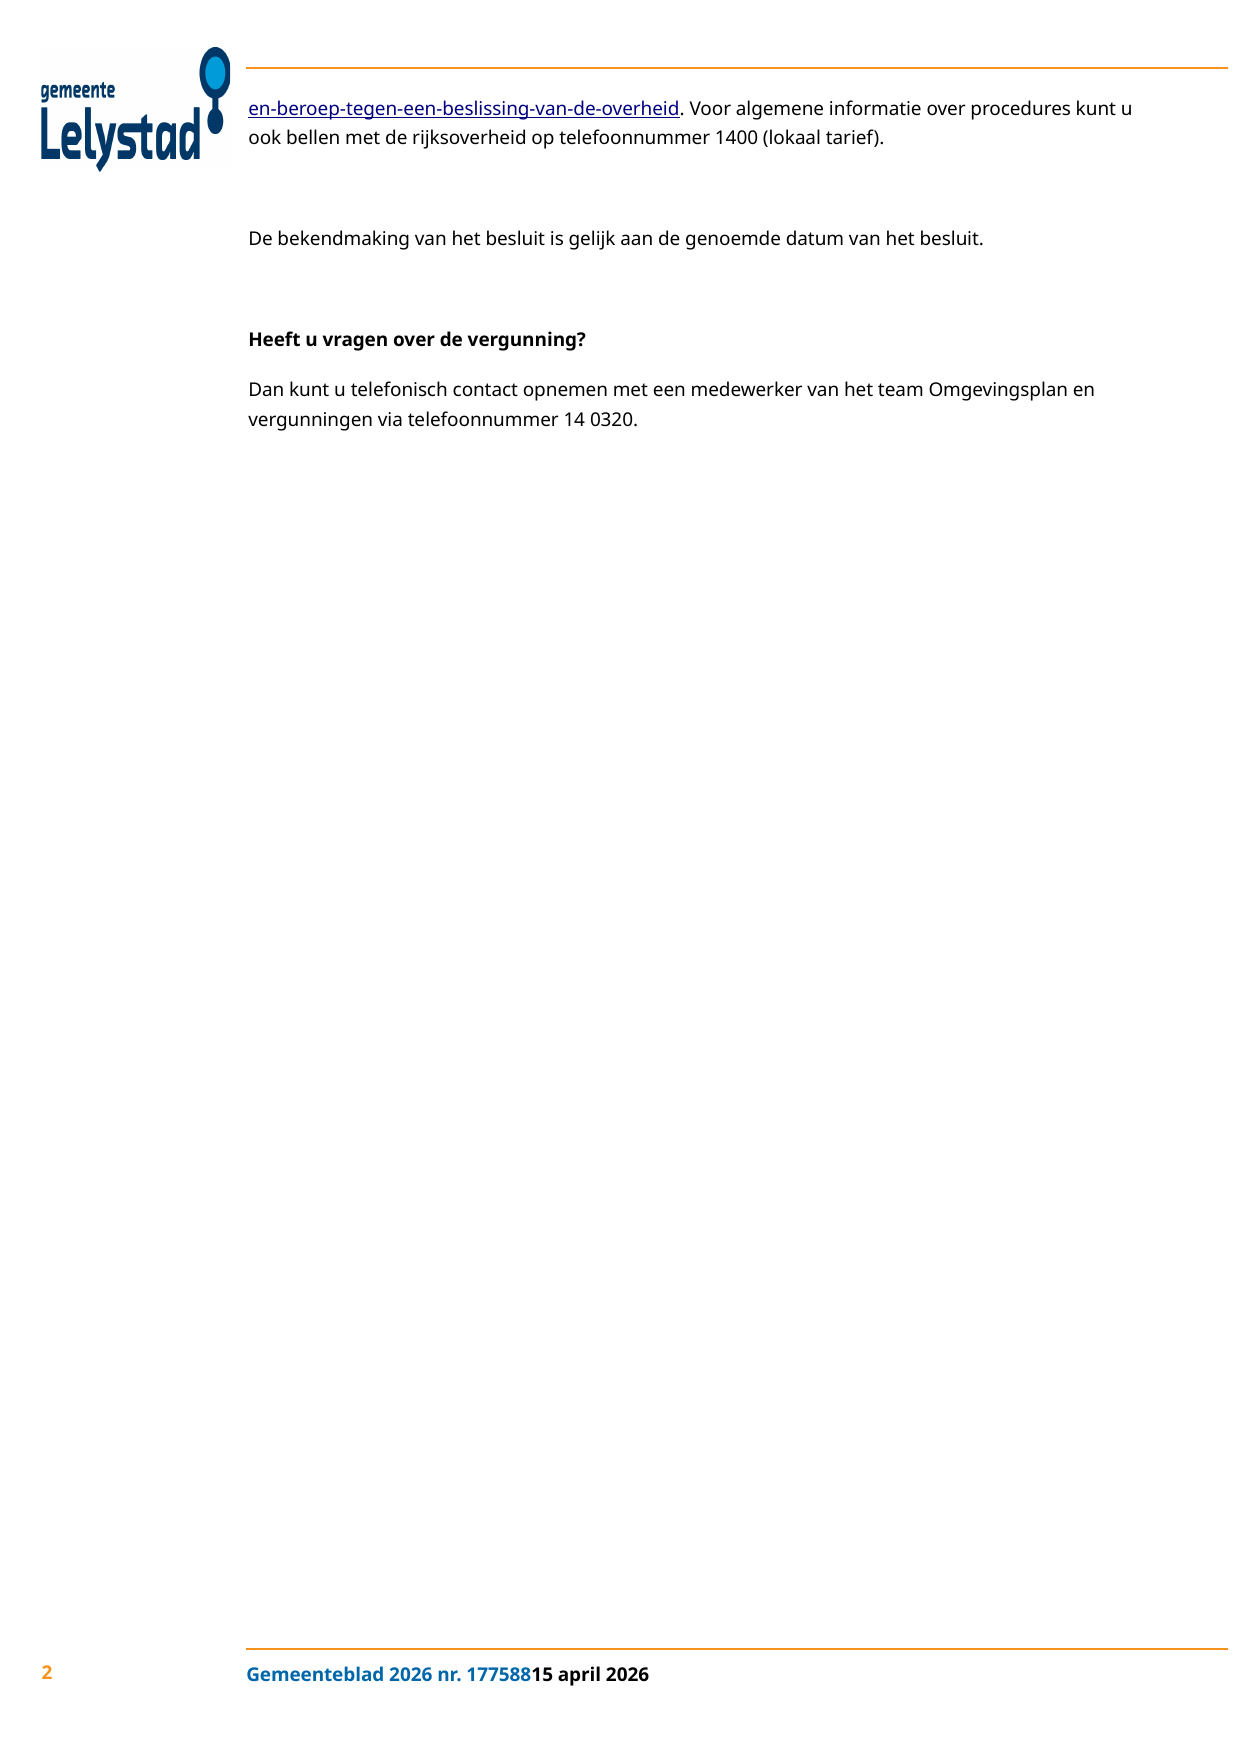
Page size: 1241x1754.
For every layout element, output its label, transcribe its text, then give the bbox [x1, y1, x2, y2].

text Heeft u vragen over de vergunning? [248, 326, 1152, 352]
text Dan kunt u telefonisch contact opnemen met een medewerker van het team Omgevingsplan en vergunningen via telefoonnummer 14 0320. [248, 376, 1152, 432]
picture [41, 47, 231, 172]
text De bekendmaking van het besluit is gelijk aan de genoemde datum van het besluit. [248, 225, 1152, 251]
text en-beroep-tegen-een-beslissing-van-de-overheid. Voor algemene informatie over procedures kunt u ook bellen met de rijksoverheid op telefoonnummer 1400 (lokaal tarief). [248, 95, 1152, 150]
